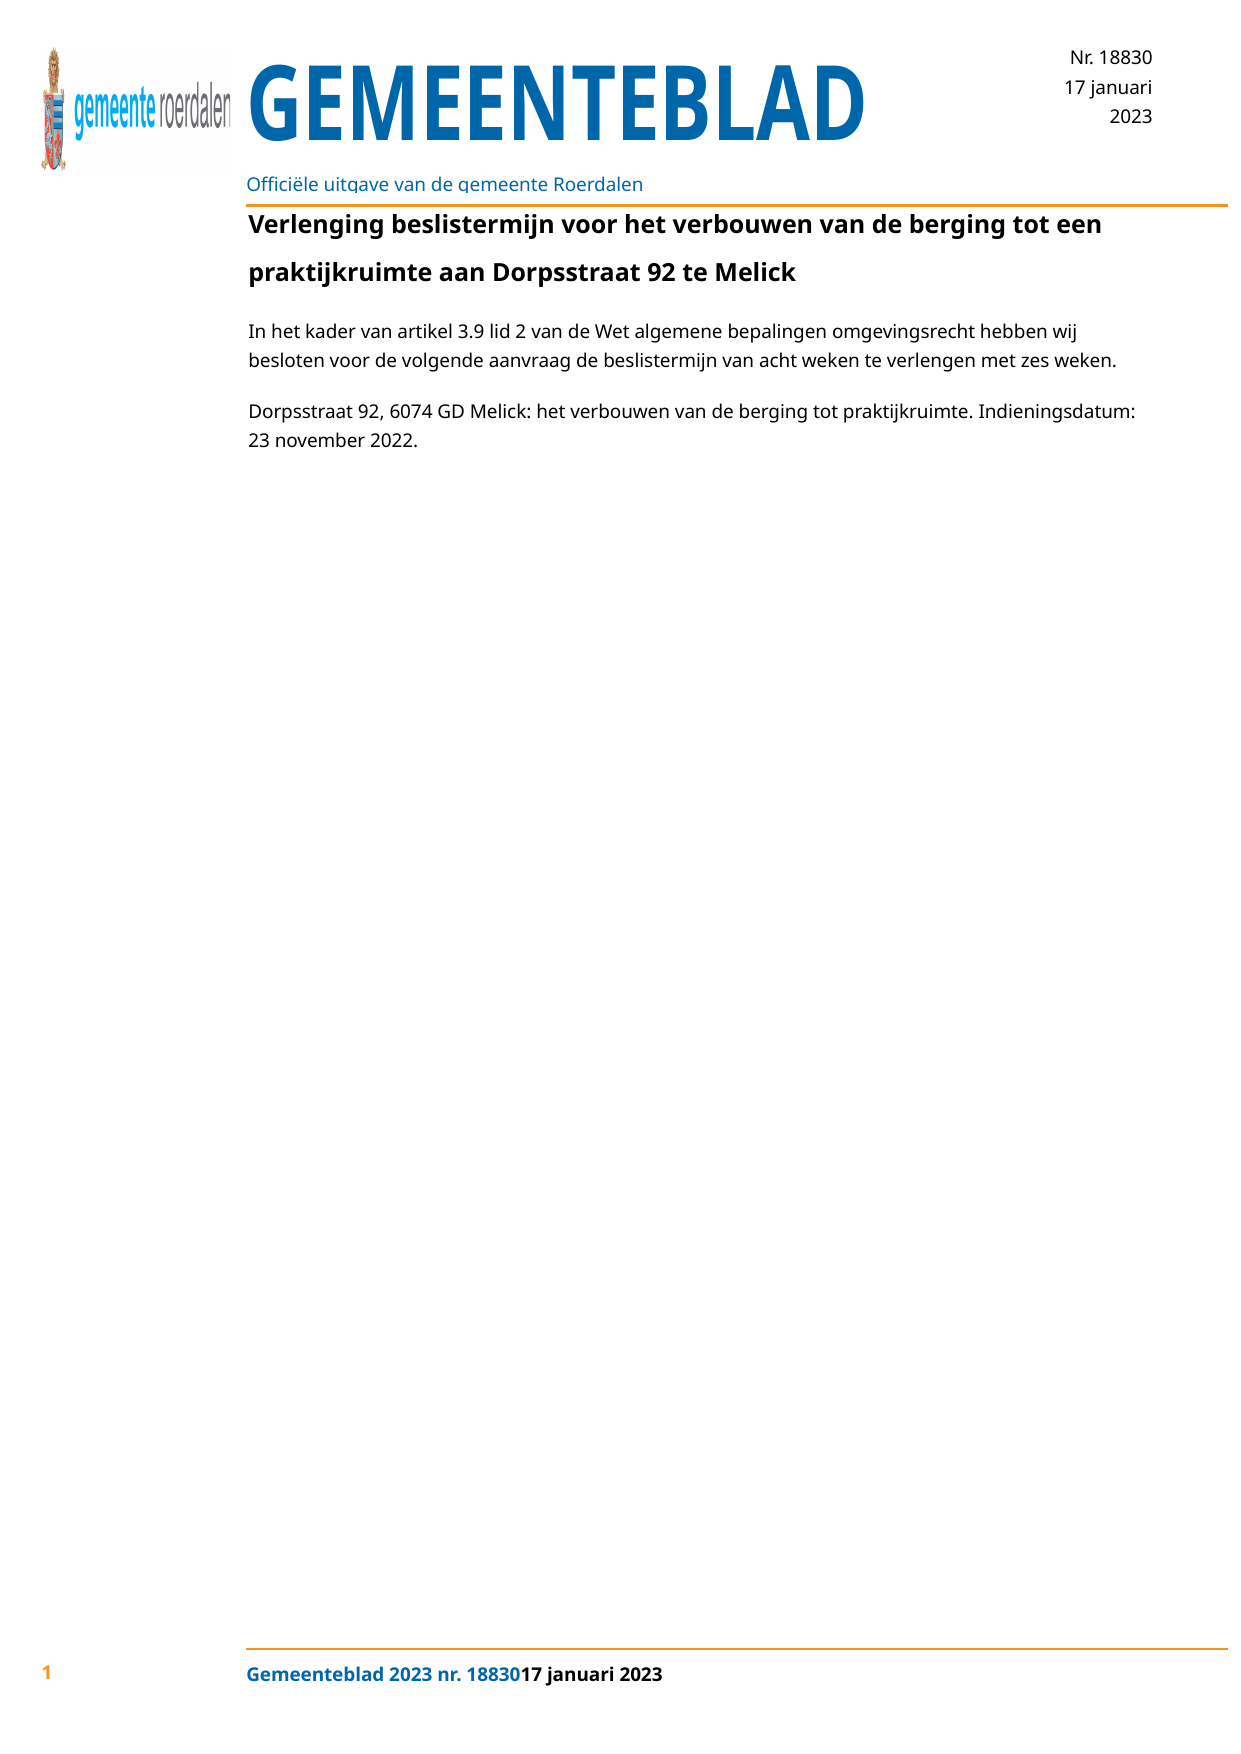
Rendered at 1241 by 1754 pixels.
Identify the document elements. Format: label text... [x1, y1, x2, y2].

text Dorpsstraat 92, 6074 GD Melick: het verbouwen van de berging tot praktijkruimte. Indieningsdatum: 23 november 2022. [248, 398, 1152, 453]
text Verlenging beslistermijn voor het verbouwen van de berging tot een praktijkruimte aan Dorpsstraat 92 te Melick [248, 207, 1152, 288]
picture [41, 47, 231, 172]
text In het kader van artikel 3.9 lid 2 van de Wet algemene bepalingen omgevingsrecht hebben wij besloten voor de volgende aanvraag de beslistermijn van acht weken te verlengen met zes weken. [248, 318, 1152, 373]
